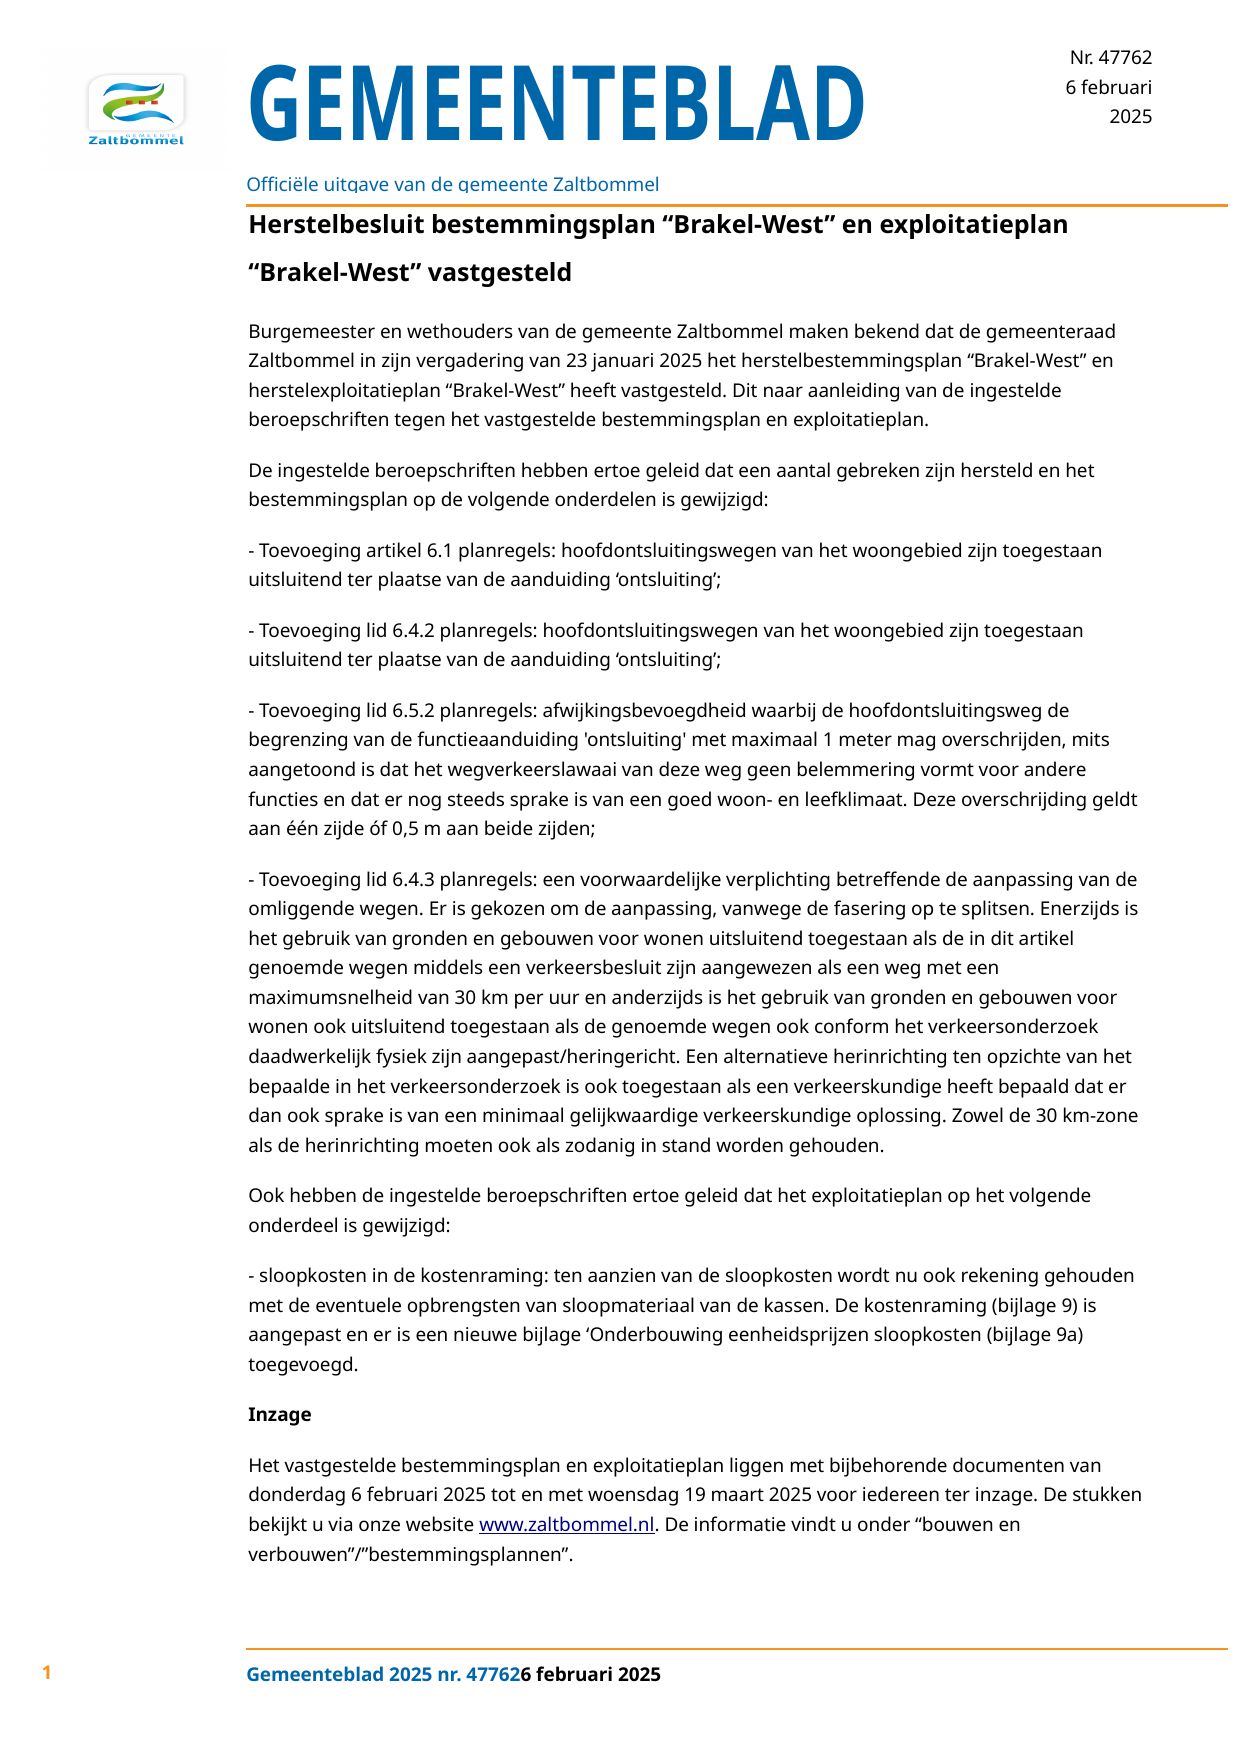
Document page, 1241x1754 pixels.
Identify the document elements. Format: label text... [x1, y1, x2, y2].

text Herstelbesluit bestemmingsplan “Brakel-West” en exploitatieplan “Brakel-West” vastgesteld [248, 207, 1152, 288]
text Ook hebben de ingestelde beroepschriften ertoe geleid dat het exploitatieplan op het volgende onderdeel is gewijzigd: [248, 1182, 1152, 1238]
text - sloopkosten in de kostenraming: ten aanzien van de sloopkosten wordt nu ook rekening gehouden met de eventuele opbrengsten van sloopmateriaal van de kassen. De kostenraming (bijlage 9) is aangepast en er is een nieuwe bijlage ‘Onderbouwing eenheidsprijzen sloopkosten (bijlage 9a) toegevoegd. [248, 1262, 1152, 1377]
text - Toevoeging lid 6.4.3 planregels: een voorwaardelijke verplichting betreffende de aanpassing van de omliggende wegen. Er is gekozen om de aanpassing, vanwege de fasering op te splitsen. Enerzijds is het gebruik van gronden en gebouwen voor wonen uitsluitend toegestaan als de in dit artikel genoemde wegen middels een verkeersbesluit zijn aangewezen als een weg met een maximumsnelheid van 30 km per uur en anderzijds is het gebruik van gronden en gebouwen voor wonen ook uitsluitend toegestaan als de genoemde wegen ook conform het verkeersonderzoek daadwerkelijk fysiek zijn aangepast/heringericht. Een alternatieve herinrichting ten opzichte van het bepaalde in het verkeersonderzoek is ook toegestaan als een verkeerskundige heeft bepaald dat er dan ook sprake is van een minimaal gelijkwaardige verkeerskundige oplossing. Zowel de 30 km-zone als de herinrichting moeten ook als zodanig in stand worden gehouden. [248, 866, 1152, 1158]
text - Toevoeging artikel 6.1 planregels: hoofdontsluitingswegen van het woongebied zijn toegestaan uitsluitend ter plaatse van de aanduiding ‘ontsluiting’; [248, 537, 1152, 592]
text De ingestelde beroepschriften hebben ertoe geleid dat een aantal gebreken zijn hersteld en het bestemmingsplan op de volgende onderdelen is gewijzigd: [248, 457, 1152, 512]
text - Toevoeging lid 6.4.2 planregels: hoofdontsluitingswegen van het woongebied zijn toegestaan uitsluitend ter plaatse van de aanduiding ‘ontsluiting’; [248, 617, 1152, 672]
text Inzage [248, 1402, 1152, 1427]
text Burgemeester en wethouders van de gemeente Zaltbommel maken bekend dat de gemeenteraad Zaltbommel in zijn vergadering van 23 januari 2025 het herstelbestemmingsplan “Brakel-West” en herstelexploitatieplan “Brakel-West” heeft vastgesteld. Dit naar aanleiding van de ingestelde beroepschriften tegen het vastgestelde bestemmingsplan en exploitatieplan. [248, 318, 1152, 432]
picture [41, 47, 231, 172]
text - Toevoeging lid 6.5.2 planregels: afwijkingsbevoegdheid waarbij de hoofdontsluitingsweg de begrenzing van de functieaanduiding 'ontsluiting' met maximaal 1 meter mag overschrijden, mits aangetoond is dat het wegverkeerslawaai van deze weg geen belemmering vormt voor andere functies en dat er nog steeds sprake is van een goed woon- en leefklimaat. Deze overschrijding geldt aan één zijde óf 0,5 m aan beide zijden; [248, 697, 1152, 841]
text Het vastgestelde bestemmingsplan en exploitatieplan liggen met bijbehorende documenten van donderdag 6 februari 2025 tot en met woensdag 19 maart 2025 voor iedereen ter inzage. De stukken bekijkt u via onze website www.zaltbommel.nl. De informatie vindt u onder “bouwen en verbouwen”/”bestemmingsplannen”. [248, 1452, 1152, 1567]
